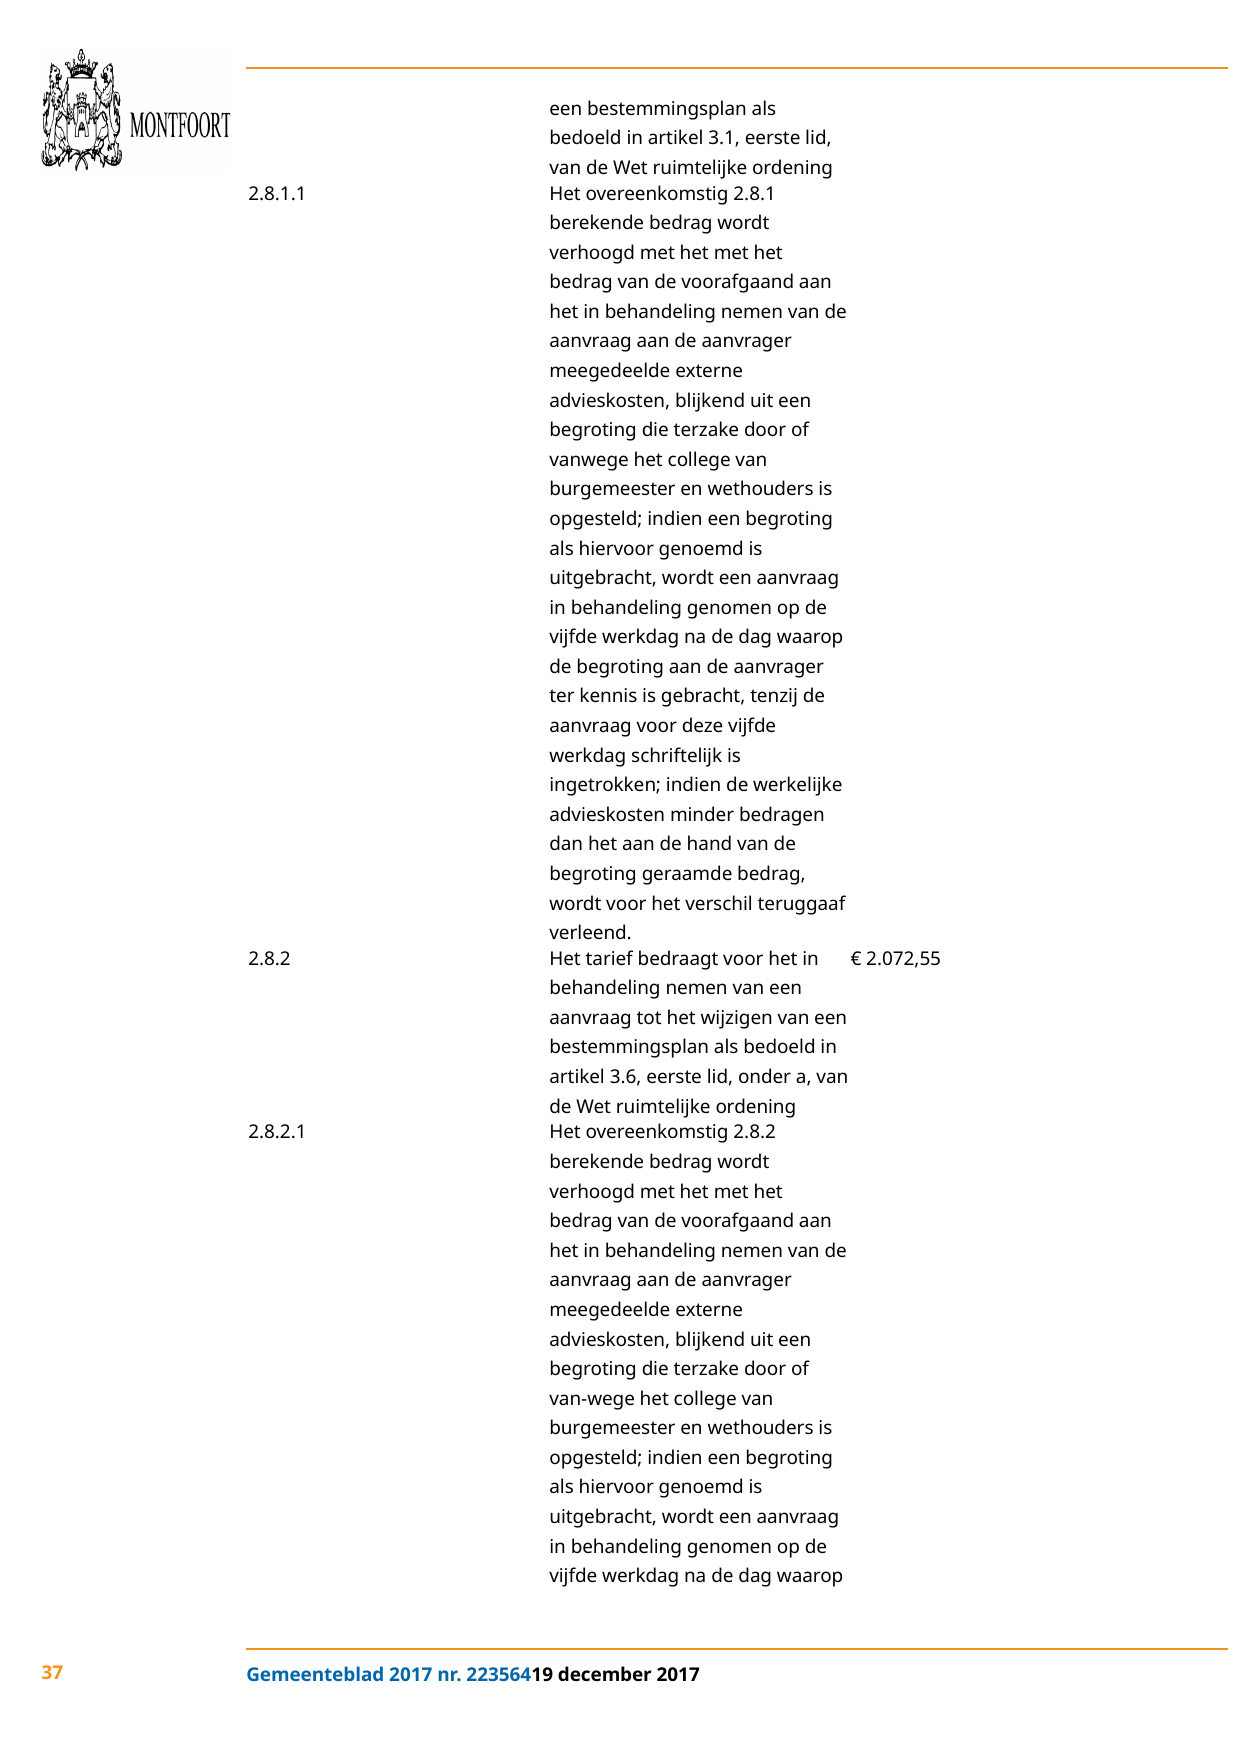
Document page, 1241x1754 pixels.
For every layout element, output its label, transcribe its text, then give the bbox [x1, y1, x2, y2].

table_cell [850, 1119, 1152, 1588]
table_cell 2.8.2 [248, 945, 549, 1119]
table_header [850, 95, 1152, 180]
table_cell [850, 180, 1152, 945]
table_cell Het tarief bedraagt voor het in behandeling nemen van een aanvraag tot het wijzigen van een bestemmingsplan als bedoeld in artikel 3.6, eerste lid, onder a, van de Wet ruimtelijke ordening [549, 945, 850, 1119]
table_cell € 2.072,55 [850, 945, 1152, 1119]
table_cell 2.8.2.1 [248, 1119, 549, 1588]
table_header [248, 95, 549, 180]
table_header een bestemmingsplan als bedoeld in artikel 3.1, eerste lid, van de Wet ruimtelijke ordening [549, 95, 850, 180]
table_cell Het overeenkomstig 2.8.1 berekende bedrag wordt verhoogd met het met het bedrag van de voorafgaand aan het in behandeling nemen van de aanvraag aan de aanvrager meegedeelde externe advieskosten, blijkend uit een begroting die terzake door of vanwege het college van burgemeester en wethouders is opgesteld; indien een begroting als hiervoor genoemd is uitgebracht, wordt een aanvraag in behandeling genomen op de vijfde werkdag na de dag waarop de begroting aan de aanvrager ter kennis is gebracht, tenzij de aanvraag voor deze vijfde werkdag schriftelijk is ingetrokken; indien de werkelijke advieskosten minder bedragen dan het aan de hand van de begroting geraamde bedrag, wordt voor het verschil teruggaaf verleend. [549, 180, 850, 945]
table_cell 2.8.1.1 [248, 180, 549, 945]
picture [41, 47, 231, 172]
table_cell Het overeenkomstig 2.8.2 berekende bedrag wordt verhoogd met het met het bedrag van de voorafgaand aan het in behandeling nemen van de aanvraag aan de aanvrager meegedeelde externe advieskosten, blijkend uit een begroting die terzake door of van-wege het college van burgemeester en wethouders is opgesteld; indien een begroting als hiervoor genoemd is uitgebracht, wordt een aanvraag in behandeling genomen op de vijfde werkdag na de dag waarop [549, 1119, 850, 1588]
